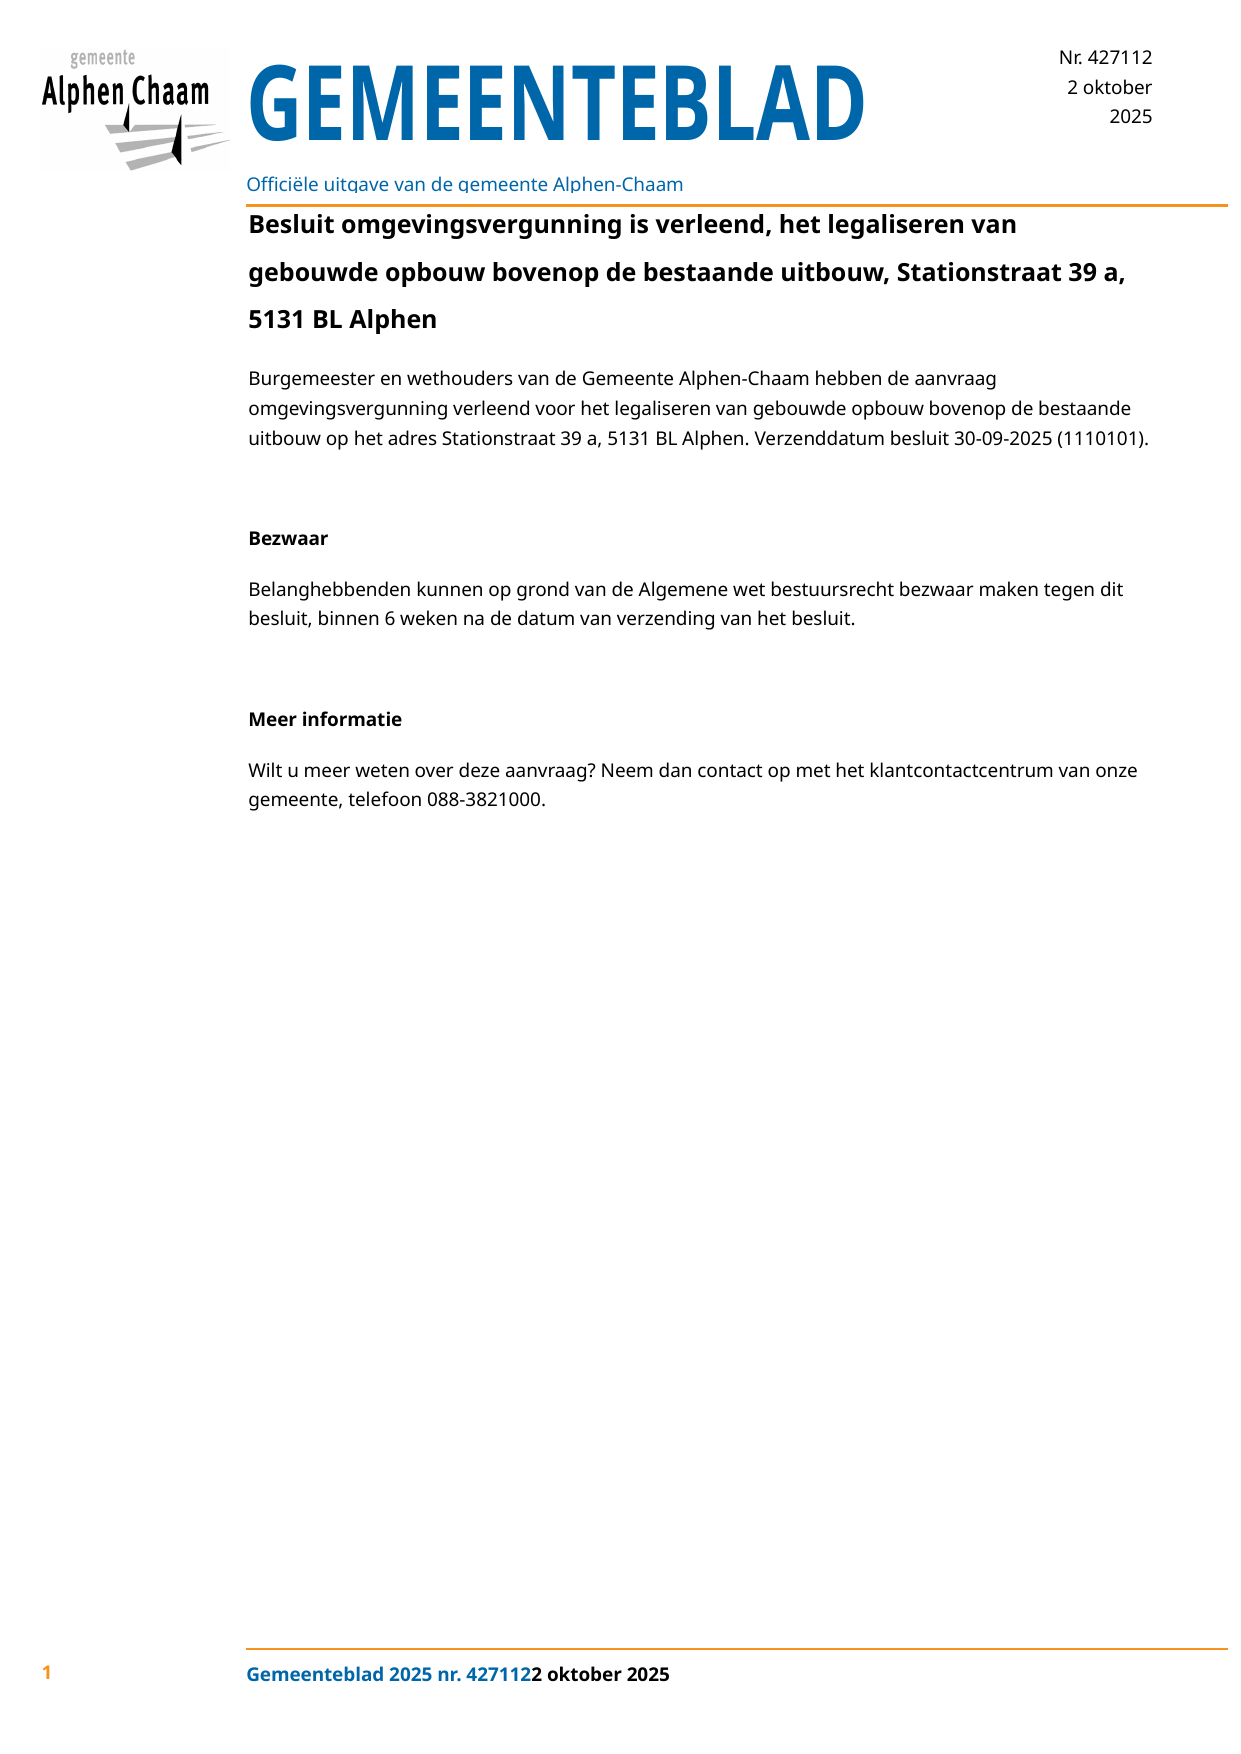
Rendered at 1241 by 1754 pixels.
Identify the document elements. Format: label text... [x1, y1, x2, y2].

text Wilt u meer weten over deze aanvraag? Neem dan contact op met het klantcontactcentrum van onze gemeente, telefoon 088-3821000. [248, 757, 1152, 812]
text Besluit omgevingsvergunning is verleend, het legaliseren van gebouwde opbouw bovenop de bestaande uitbouw, Stationstraat 39 a, 5131 BL Alphen [248, 207, 1152, 336]
text Meer informatie [248, 706, 1152, 732]
text Belanghebbenden kunnen op grond van de Algemene wet bestuursrecht bezwaar maken tegen dit besluit, binnen 6 weken na de datum van verzending van het besluit. [248, 576, 1152, 631]
text Bezwaar [248, 526, 1152, 551]
picture [41, 47, 231, 172]
text Burgemeester en wethouders van de Gemeente Alphen-Chaam hebben de aanvraag omgevingsvergunning verleend voor het legaliseren van gebouwde opbouw bovenop de bestaande uitbouw op het adres Stationstraat 39 a, 5131 BL Alphen. Verzenddatum besluit 30-09-2025 (1110101). [248, 366, 1152, 450]
